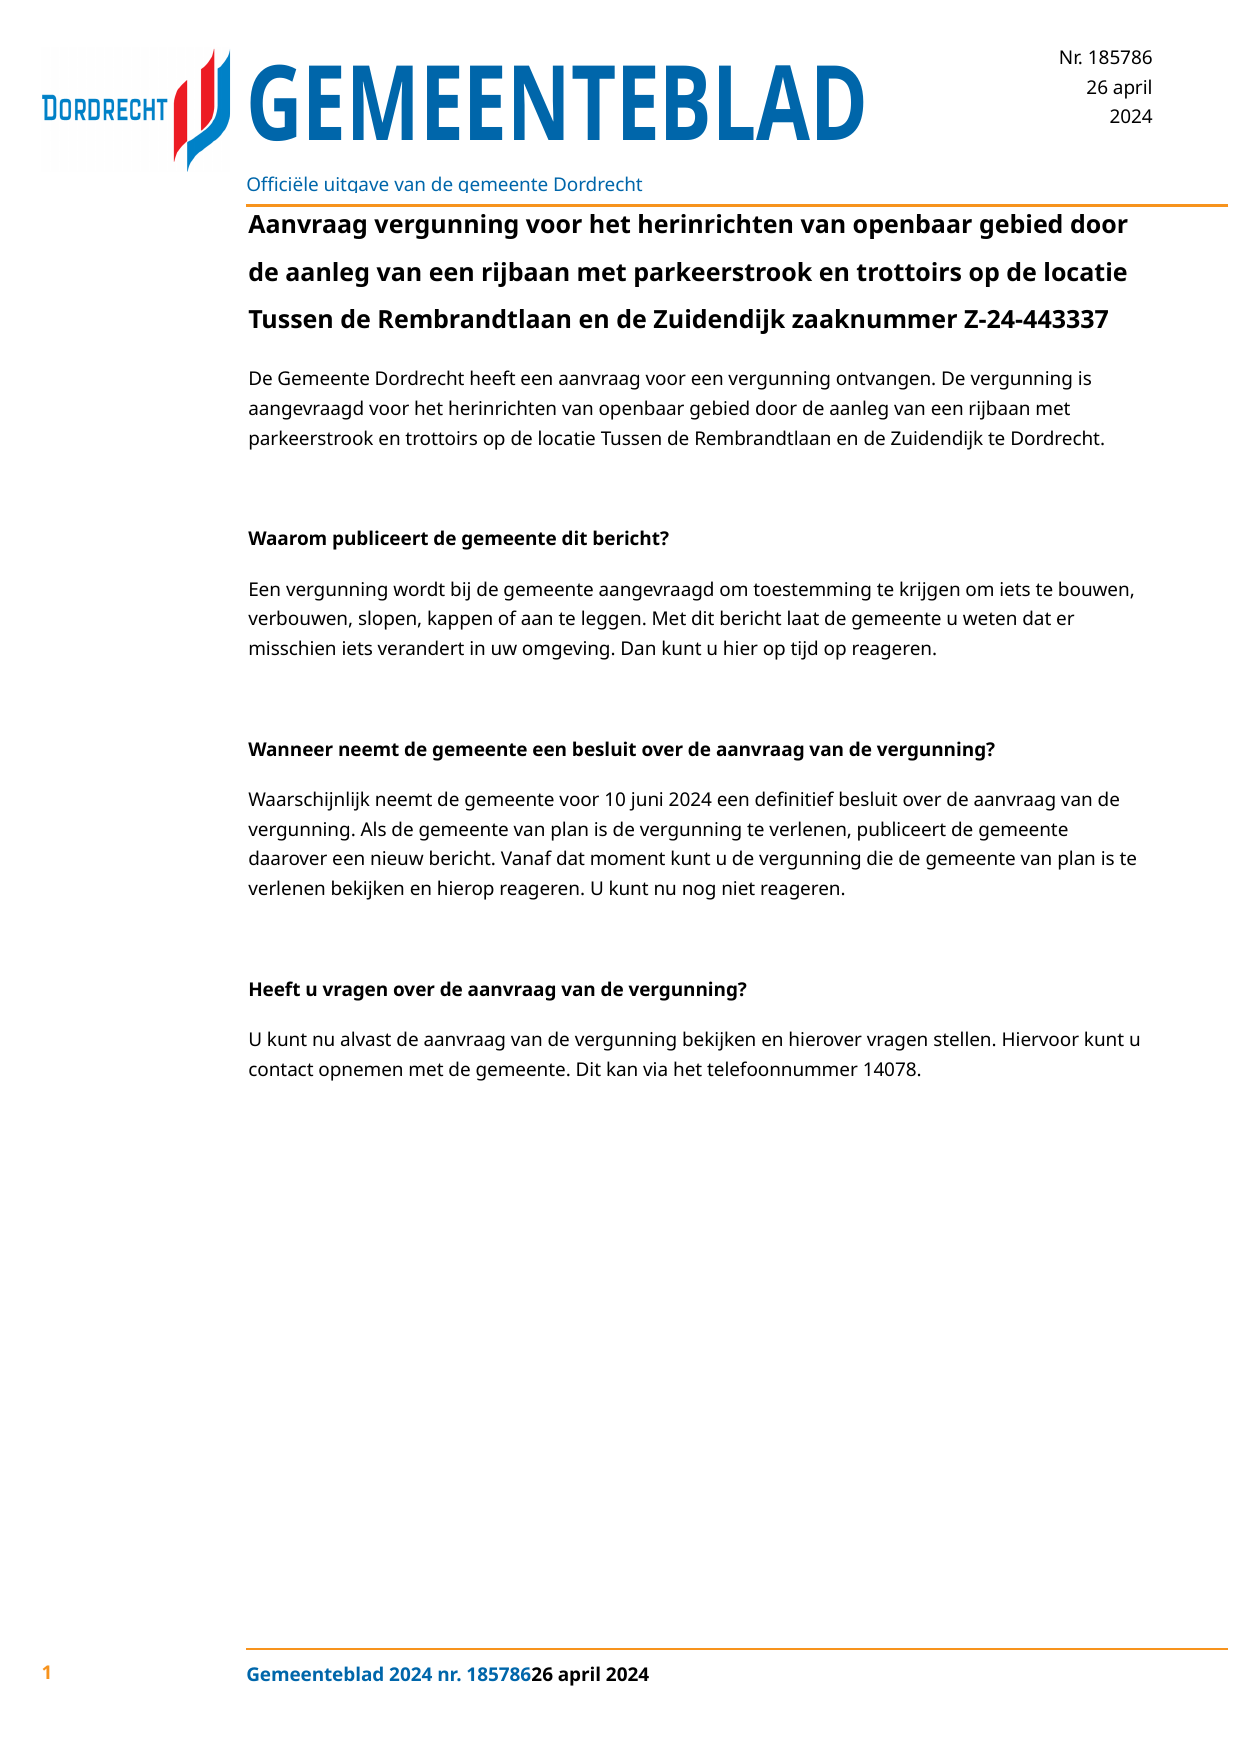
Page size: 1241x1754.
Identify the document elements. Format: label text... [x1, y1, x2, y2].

text Waarom publiceert de gemeente dit bericht? [248, 526, 1152, 551]
text De Gemeente Dordrecht heeft een aanvraag voor een vergunning ontvangen. De vergunning is aangevraagd voor het herinrichten van openbaar gebied door de aanleg van een rijbaan met parkeerstrook en trottoirs op de locatie Tussen de Rembrandtlaan en de Zuidendijk te Dordrecht. [248, 366, 1152, 450]
text Heeft u vragen over de aanvraag van de vergunning? [248, 976, 1152, 1002]
text U kunt nu alvast de aanvraag van de vergunning bekijken en hierover vragen stellen. Hiervoor kunt u contact opnemen met de gemeente. Dit kan via het telefoonnummer 14078. [248, 1026, 1152, 1082]
text Aanvraag vergunning voor het herinrichten van openbaar gebied door de aanleg van een rijbaan met parkeerstrook en trottoirs op de locatie Tussen de Rembrandtlaan en de Zuidendijk zaaknummer Z-24-443337 [248, 207, 1152, 336]
text Een vergunning wordt bij de gemeente aangevraagd om toestemming te krijgen om iets te bouwen, verbouwen, slopen, kappen of aan te leggen. Met dit bericht laat de gemeente u weten dat er misschien iets verandert in uw omgeving. Dan kunt u hier op tijd op reageren. [248, 576, 1152, 661]
text Wanneer neemt de gemeente een besluit over de aanvraag van de vergunning? [248, 736, 1152, 762]
text Waarschijnlijk neemt de gemeente voor 10 juni 2024 een definitief besluit over de aanvraag van de vergunning. Als de gemeente van plan is de vergunning te verlenen, publiceert de gemeente daarover een nieuw bericht. Vanaf dat moment kunt u de vergunning die de gemeente van plan is te verlenen bekijken en hierop reageren. U kunt nu nog niet reageren. [248, 786, 1152, 901]
picture [41, 47, 231, 172]
